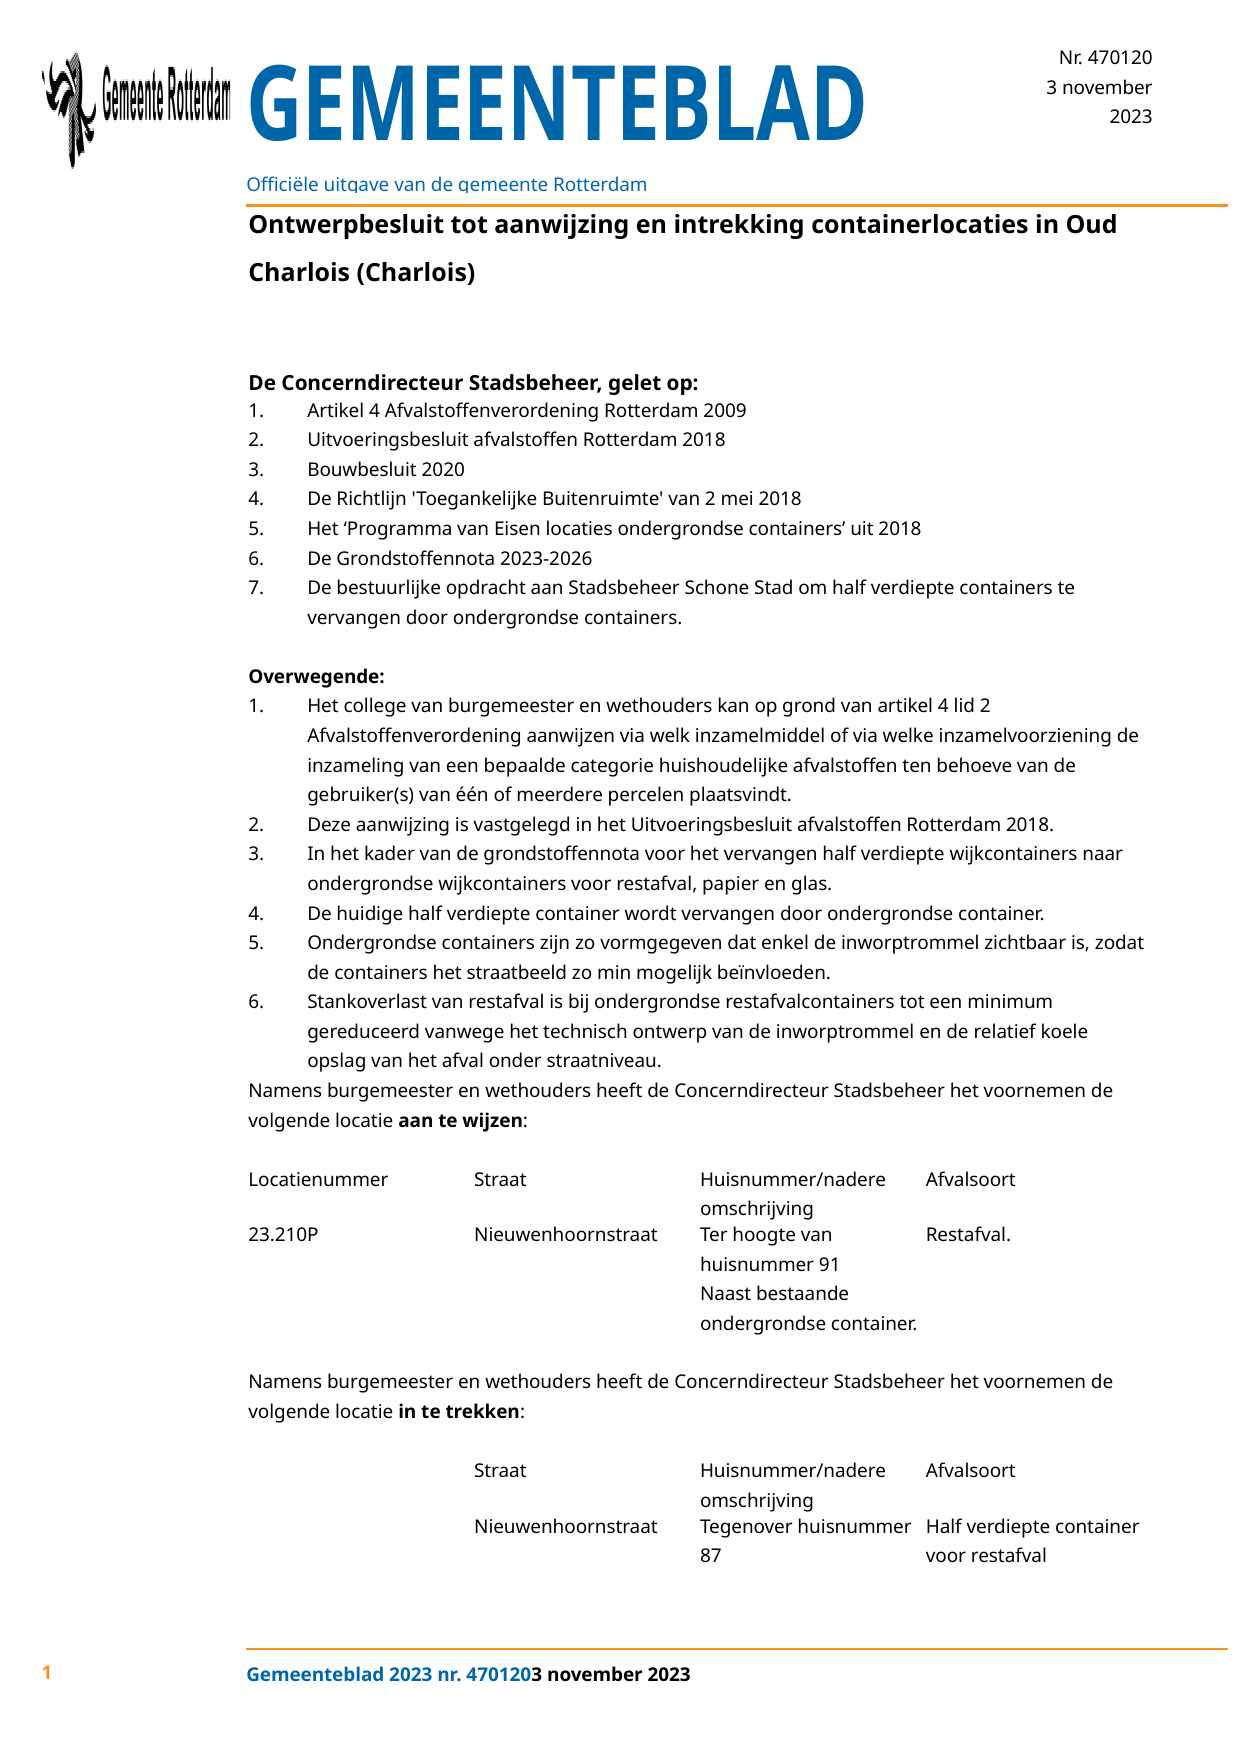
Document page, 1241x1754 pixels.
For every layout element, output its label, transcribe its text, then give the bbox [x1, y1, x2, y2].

list Uitvoeringsbesluit afvalstoffen Rotterdam 2018 [248, 426, 1152, 452]
table_cell 23.210P [248, 1221, 474, 1336]
text Namens burgemeester en wethouders heeft de Concerndirecteur Stadsbeheer het voornemen de volgende locatie in te trekken: [248, 1369, 1152, 1424]
table_cell Ter hoogte van huisnummer 91 Naast bestaande ondergrondse container. [700, 1221, 926, 1336]
table_cell Half verdiepte container voor restafval [926, 1513, 1152, 1568]
list In het kader van de grondstoffennota voor het vervangen half verdiepte wijkcontainers naar ondergrondse wijkcontainers voor restafval, papier en glas. [248, 841, 1152, 896]
list De bestuurlijke opdracht aan Stadsbeheer Schone Stad om half verdiepte containers te vervangen door ondergrondse containers. [248, 574, 1152, 629]
list De Richtlijn 'Toegankelijke Buitenruimte' van 2 mei 2018 [248, 486, 1152, 511]
table_header Straat [474, 1458, 700, 1513]
table_header Straat [474, 1166, 700, 1221]
list Het college van burgemeester en wethouders kan op grond van artikel 4 lid 2 Afvalstoffenverordening aanwijzen via welk inzamelmiddel of via welke inzamelvoorziening de inzameling van een bepaalde categorie huishoudelijke afvalstoffen ten behoeve van de gebruiker(s) van één of meerdere percelen plaatsvindt. [248, 693, 1152, 807]
text Namens burgemeester en wethouders heeft de Concerndirecteur Stadsbeheer het voornemen de volgende locatie aan te wijzen: [248, 1077, 1152, 1132]
table_cell Tegenover huisnummer 87 [700, 1513, 926, 1568]
list Stankoverlast van restafval is bij ondergrondse restafvalcontainers tot een minimum gereduceerd vanwege het technisch ontwerp van de inworptrommel en de relatief koele opslag van het afval onder straatniveau. [248, 988, 1152, 1073]
table_cell Restafval. [926, 1221, 1152, 1336]
table_header Huisnummer/nadere omschrijving [700, 1166, 926, 1221]
list Bouwbesluit 2020 [248, 456, 1152, 482]
table_cell [248, 1513, 474, 1568]
table_header [248, 1458, 474, 1513]
table_cell Nieuwenhoornstraat [474, 1513, 700, 1568]
table_header Afvalsoort [926, 1458, 1152, 1513]
text Overwegende: [248, 663, 1152, 689]
list Ondergrondse containers zijn zo vormgegeven dat enkel de inworptrommel zichtbaar is, zodat de containers het straatbeeld zo min mogelijk beïnvloeden. [248, 929, 1152, 984]
table_header Huisnummer/nadere omschrijving [700, 1458, 926, 1513]
table_header Afvalsoort [926, 1166, 1152, 1221]
list Deze aanwijzing is vastgelegd in het Uitvoeringsbesluit afvalstoffen Rotterdam 2018. [248, 811, 1152, 837]
list De huidige half verdiepte container wordt vervangen door ondergrondse container. [248, 900, 1152, 925]
table_cell Nieuwenhoornstraat [474, 1221, 700, 1336]
list Het ‘Programma van Eisen locaties ondergrondse containers’ uit 2018 [248, 515, 1152, 541]
picture [41, 47, 231, 172]
table_header Locatienummer [248, 1166, 474, 1221]
text Ontwerpbesluit tot aanwijzing en intrekking containerlocaties in Oud Charlois (Charlois) [248, 207, 1152, 288]
list Artikel 4 Afvalstoffenverordening Rotterdam 2009 [248, 397, 1152, 422]
text De Concerndirecteur Stadsbeheer, gelet op: [248, 368, 1152, 397]
list De Grondstoffennota 2023-2026 [248, 545, 1152, 570]
